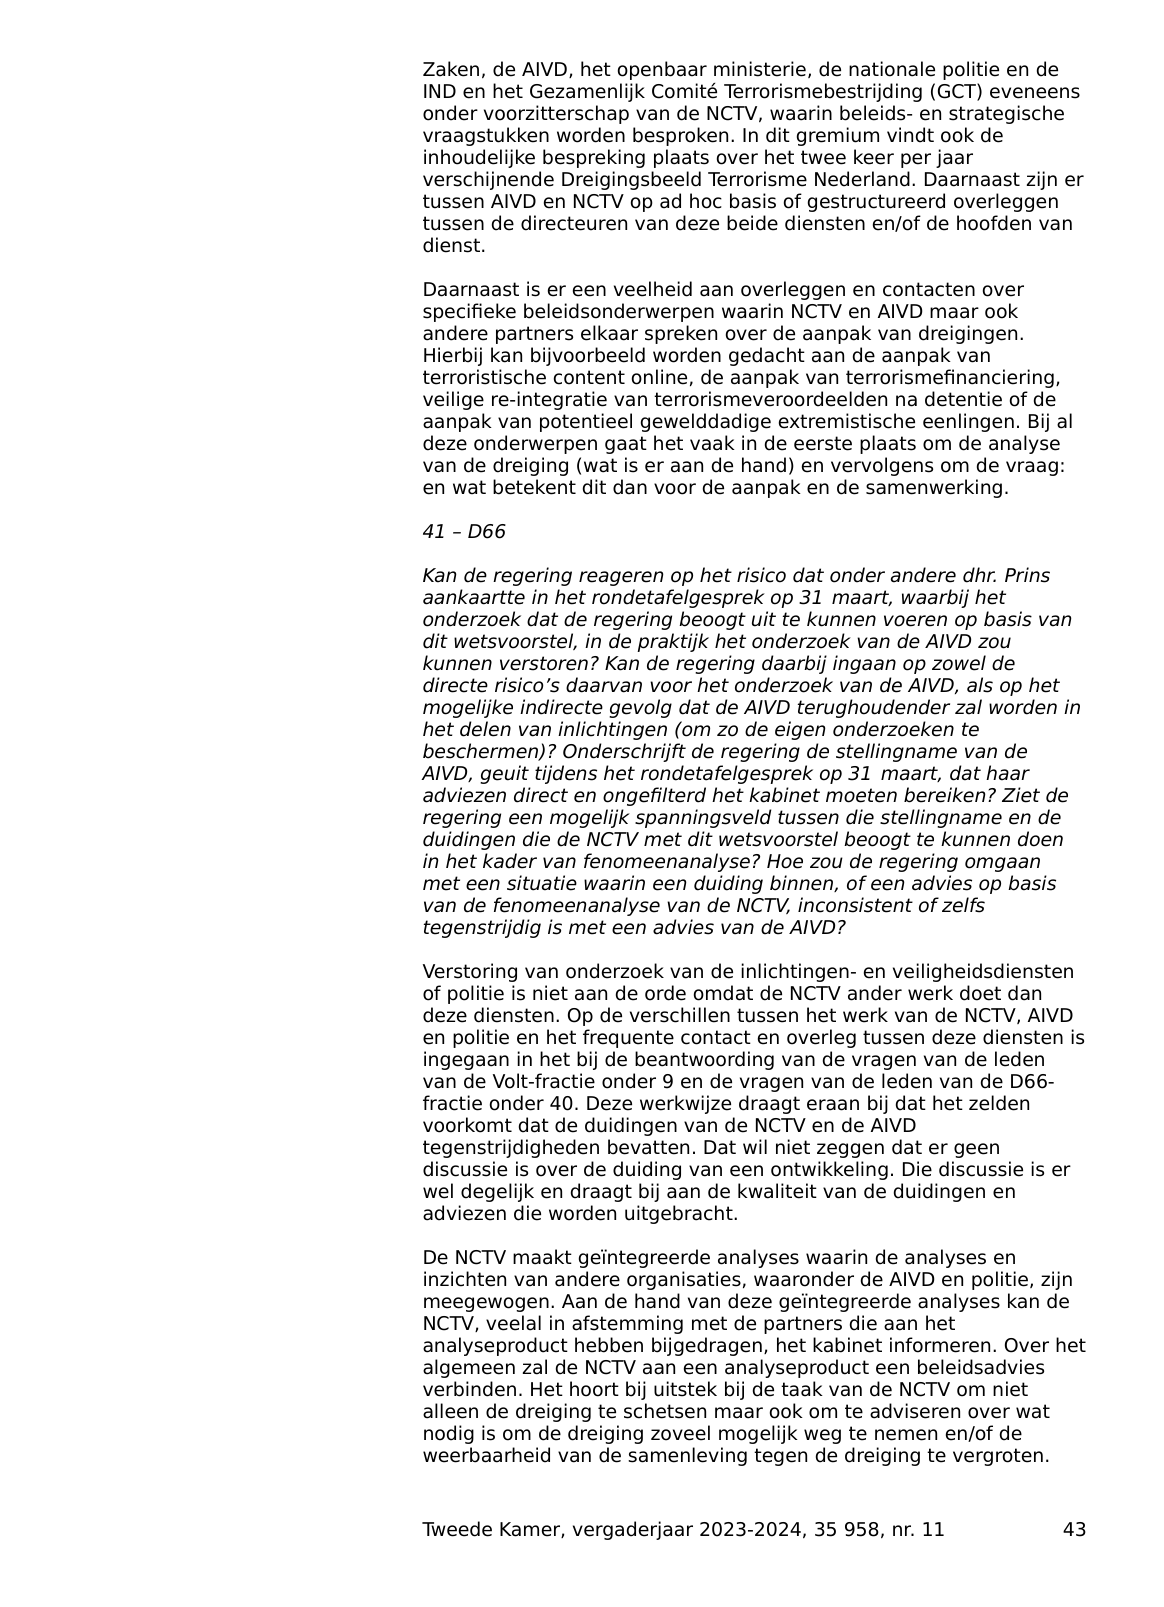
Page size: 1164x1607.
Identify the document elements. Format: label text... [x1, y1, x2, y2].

text Verstoring van onderzoek van de inlichtingen- en veiligheidsdiensten of politie is niet aan de orde omdat de NCTV ander werk doet dan deze diensten. Op de verschillen tussen het werk van de NCTV, AIVD en politie en het frequente contact en overleg tussen deze diensten is ingegaan in het bij de beantwoording van de vragen van de leden van de Volt-fractie onder 9 en de vragen van de leden van de D66-fractie onder 40. Deze werkwijze draagt eraan bij dat het zelden voorkomt dat de duidingen van de NCTV en de AIVD tegenstrijdigheden bevatten. Dat wil niet zeggen dat er geen discussie is over de duiding van een ontwikkeling. Die discussie is er wel degelijk en draagt bij aan de kwaliteit van de duidingen en adviezen die worden uitgebracht. [422, 961, 1087, 1225]
text Daarnaast is er een veelheid aan overleggen en contacten over specifieke beleidsonderwerpen waarin NCTV en AIVD maar ook andere partners elkaar spreken over de aanpak van dreigingen. Hierbij kan bijvoorbeeld worden gedacht aan de aanpak van terroristische content online, de aanpak van terrorismefinanciering, veilige re-integratie van terrorismeveroordeelden na detentie of de aanpak van potentieel gewelddadige extremistische eenlingen. Bij al deze onderwerpen gaat het vaak in de eerste plaats om de analyse van de dreiging (wat is er aan de hand) en vervolgens om de vraag: en wat betekent dit dan voor de aanpak en de samenwerking. [422, 279, 1087, 499]
subtitle 41 – D66 [422, 521, 1087, 543]
text De NCTV maakt geïntegreerde analyses waarin de analyses en inzichten van andere organisaties, waaronder de AIVD en politie, zijn meegewogen. Aan de hand van deze geïntegreerde analyses kan de NCTV, veelal in afstemming met de partners die aan het analyseproduct hebben bijgedragen, het kabinet informeren. Over het algemeen zal de NCTV aan een analyseproduct een beleidsadvies verbinden. Het hoort bij uitstek bij de taak van de NCTV om niet alleen de dreiging te schetsen maar ook om te adviseren over wat nodig is om de dreiging zoveel mogelijk weg te nemen en/of de weerbaarheid van de samenleving tegen de dreiging te vergroten. [422, 1247, 1087, 1467]
text Zaken, de AIVD, het openbaar ministerie, de nationale politie en de IND en het Gezamenlijk Comité Terrorismebestrijding (GCT) eveneens onder voorzitterschap van de NCTV, waarin beleids- en strategische vraagstukken worden besproken. In dit gremium vindt ook de inhoudelijke bespreking plaats over het twee keer per jaar verschijnende Dreigingsbeeld Terrorisme Nederland. Daarnaast zijn er tussen AIVD en NCTV op ad hoc basis of gestructureerd overleggen tussen de directeuren van deze beide diensten en/of de hoofden van dienst. [422, 59, 1087, 257]
text Kan de regering reageren op het risico dat onder andere dhr. Prins aankaartte in het rondetafelgesprek op 31 maart, waarbij het onderzoek dat de regering beoogt uit te kunnen voeren op basis van dit wetsvoorstel, in de praktijk het onderzoek van de AIVD zou kunnen verstoren? Kan de regering daarbij ingaan op zowel de directe risico’s daarvan voor het onderzoek van de AIVD, als op het mogelijke indirecte gevolg dat de AIVD terughoudender zal worden in het delen van inlichtingen (om zo de eigen onderzoeken te beschermen)? Onderschrijft de regering de stellingname van de AIVD, geuit tijdens het rondetafelgesprek op 31 maart, dat haar adviezen direct en ongefilterd het kabinet moeten bereiken? Ziet de regering een mogelijk spanningsveld tussen die stellingname en de duidingen die de NCTV met dit wetsvoorstel beoogt te kunnen doen in het kader van fenomeenanalyse? Hoe zou de regering omgaan met een situatie waarin een duiding binnen, of een advies op basis van de fenomeenanalyse van de NCTV, inconsistent of zelfs tegenstrijdig is met een advies van de AIVD? [422, 565, 1087, 939]
